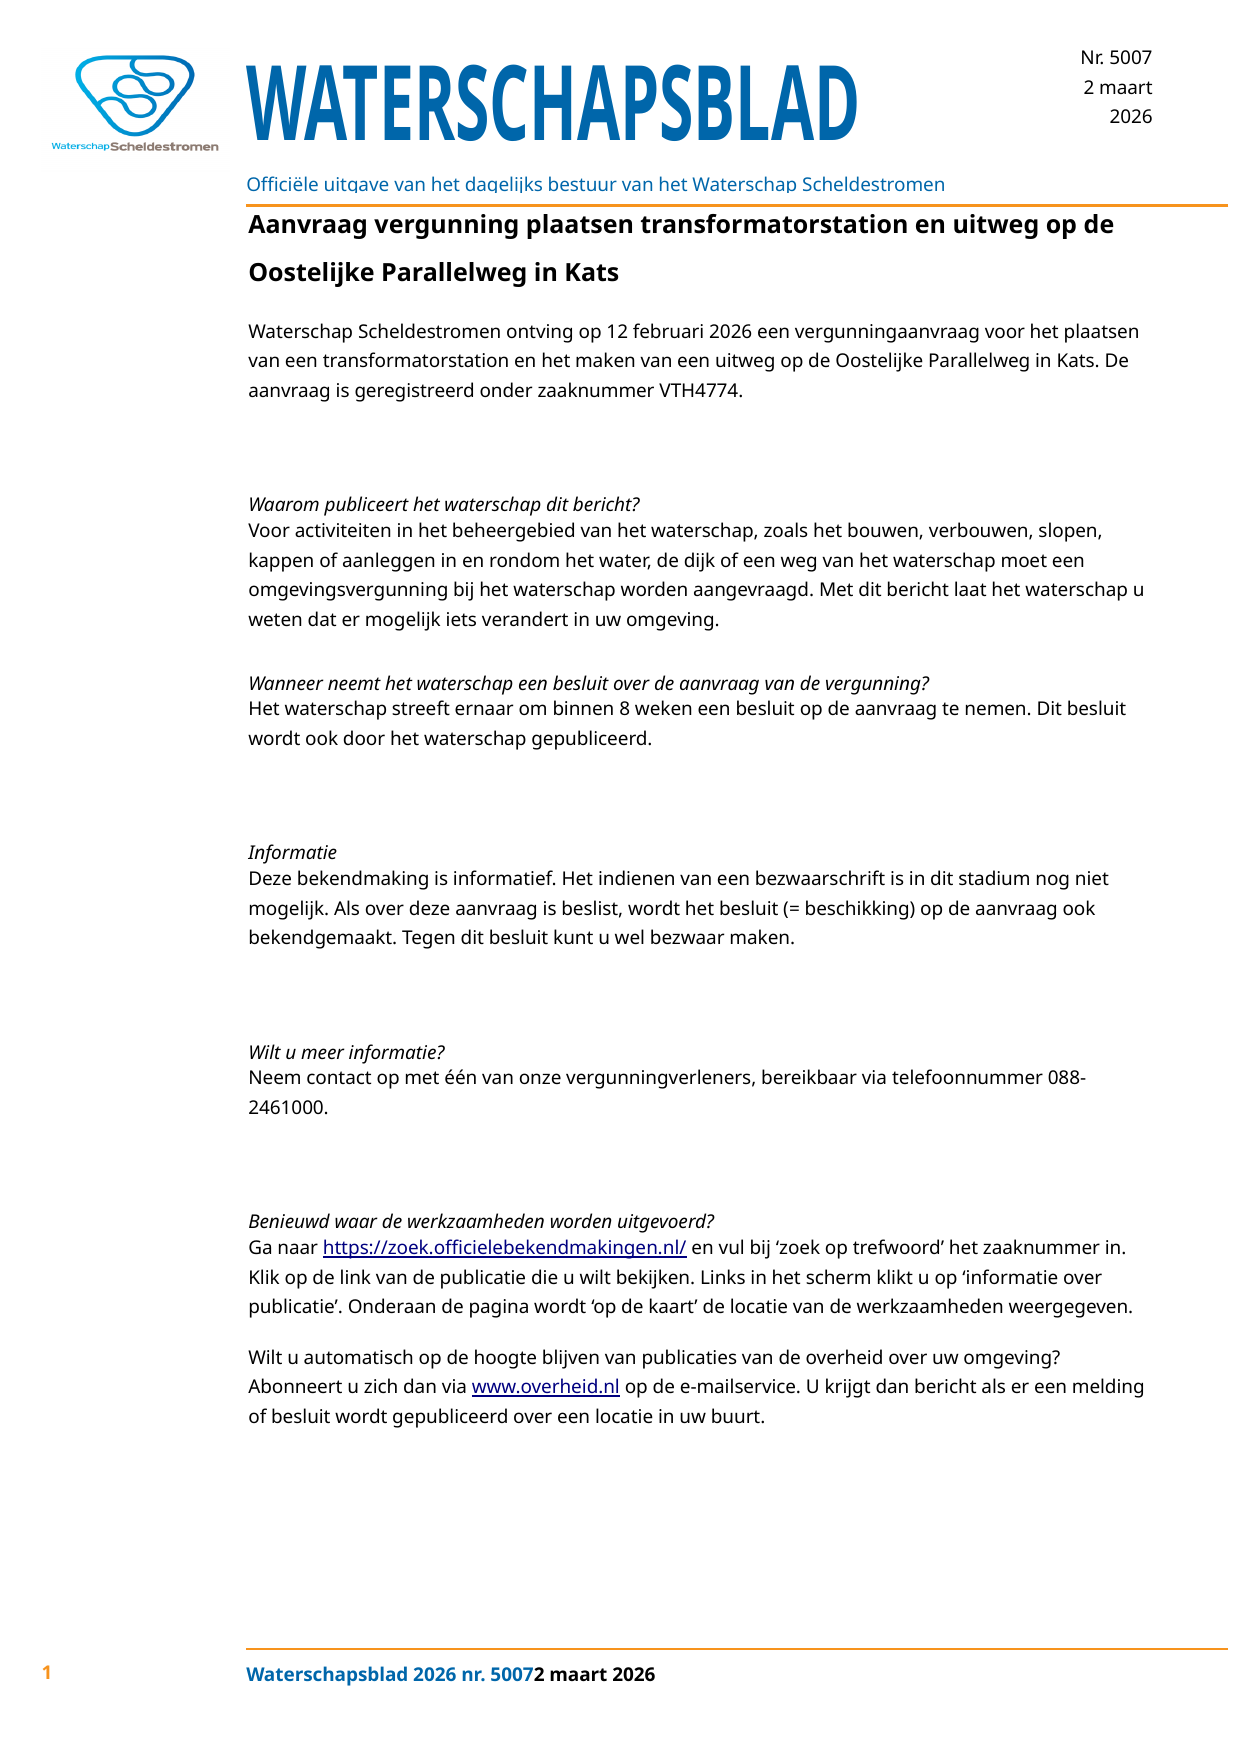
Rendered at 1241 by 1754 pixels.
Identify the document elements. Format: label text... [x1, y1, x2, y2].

text Het waterschap streeft ernaar om binnen 8 weken een besluit op de aanvraag te nemen. Dit besluit wordt ook door het waterschap gepubliceerd. [248, 696, 1152, 751]
text Aanvraag vergunning plaatsen transformatorstation en uitweg op de Oostelijke Parallelweg in Kats [248, 207, 1152, 288]
text Deze bekendmaking is informatief. Het indienen van een bezwaarschrift is in dit stadium nog niet mogelijk. Als over deze aanvraag is beslist, wordt het besluit (= beschikking) op de aanvraag ook bekendgemaakt. Tegen dit besluit kunt u wel bezwaar maken. [248, 865, 1152, 950]
text Wilt u automatisch op de hoogte blijven van publicaties van de overheid over uw omgeving? Abonneert u zich dan via www.overheid.nl op de e-mailservice. U krijgt dan bericht als er een melding of besluit wordt gepubliceerd over een locatie in uw buurt. [248, 1344, 1152, 1429]
picture [41, 47, 231, 172]
text Informatie [248, 839, 1152, 865]
text Neem contact op met één van onze vergunningverleners, bereikbaar via telefoonnummer 088-2461000. [248, 1064, 1152, 1120]
text Wilt u meer informatie? [248, 1039, 1152, 1064]
text Voor activiteiten in het beheergebied van het waterschap, zoals het bouwen, verbouwen, slopen, kappen of aanleggen in en rondom het water, de dijk of een weg van het waterschap moet een omgevingsvergunning bij het waterschap worden aangevraagd. Met dit bericht laat het waterschap u weten dat er mogelijk iets verandert in uw omgeving. [248, 517, 1152, 632]
text Wanneer neemt het waterschap een besluit over de aanvraag van de vergunning? [248, 670, 1152, 696]
text Waterschap Scheldestromen ontving op 12 februari 2026 een vergunningaanvraag voor het plaatsen van een transformatorstation en het maken van een uitweg op de Oostelijke Parallelweg in Kats. De aanvraag is geregistreerd onder zaaknummer VTH4774. [248, 318, 1152, 403]
text Waarom publiceert het waterschap dit bericht? [248, 491, 1152, 517]
text Ga naar https://zoek.officielebekendmakingen.nl/ en vul bij ‘zoek op trefwoord’ het zaaknummer in. Klik op de link van de publicatie die u wilt bekijken. Links in het scherm klikt u op ‘informatie over publicatie’. Onderaan de pagina wordt ‘op de kaart’ de locatie van de werkzaamheden weergegeven. [248, 1234, 1152, 1319]
text Benieuwd waar de werkzaamheden worden uitgevoerd? [248, 1208, 1152, 1234]
